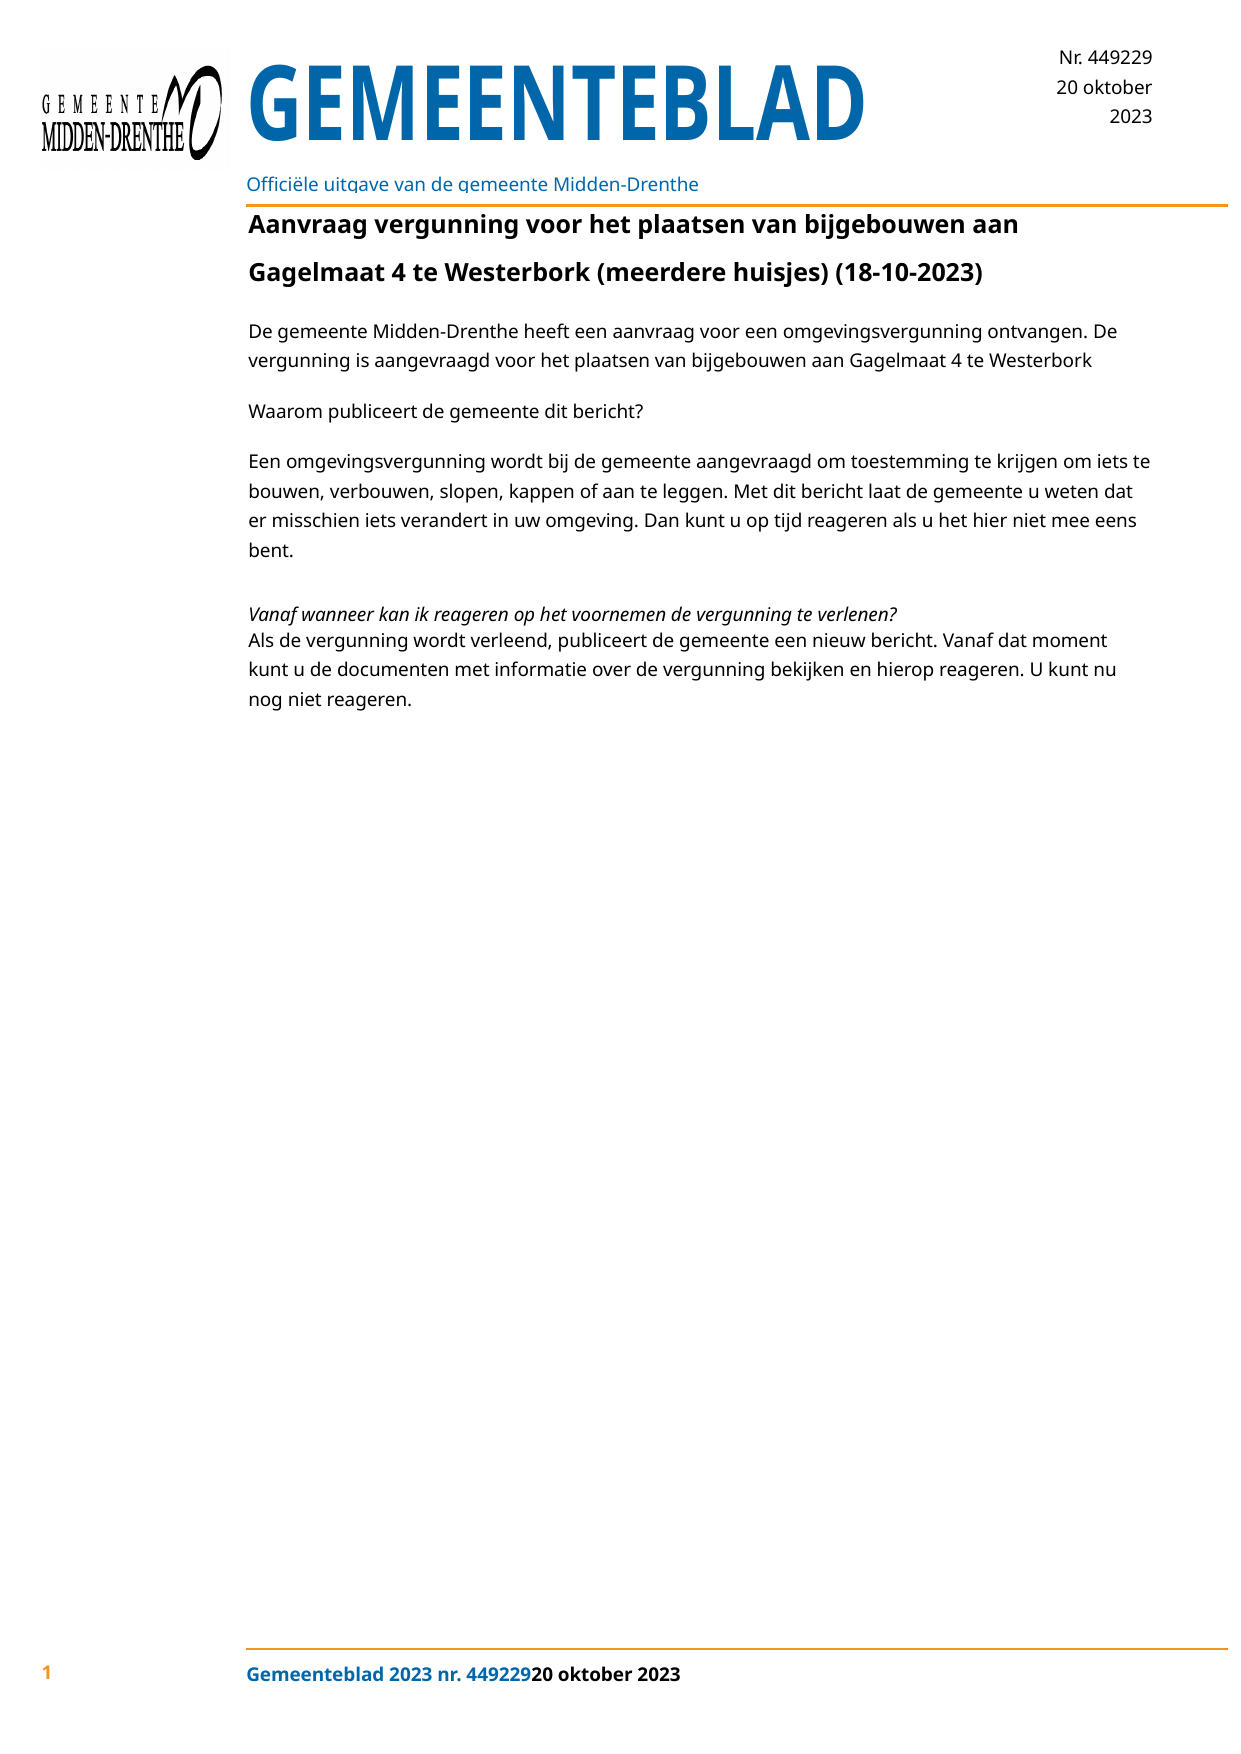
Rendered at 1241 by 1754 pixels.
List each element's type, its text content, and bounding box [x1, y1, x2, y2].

text De gemeente Midden-Drenthe heeft een aanvraag voor een omgevingsvergunning ontvangen. De vergunning is aangevraagd voor het plaatsen van bijgebouwen aan Gagelmaat 4 te Westerbork [248, 318, 1152, 373]
picture [41, 47, 231, 172]
text Als de vergunning wordt verleend, publiceert de gemeente een nieuw bericht. Vanaf dat moment kunt u de documenten met informatie over de vergunning bekijken en hierop reageren. U kunt nu nog niet reageren. [248, 627, 1152, 712]
text Waarom publiceert de gemeente dit bericht? [248, 398, 1152, 424]
text Vanaf wanneer kan ik reageren op het voornemen de vergunning te verlenen? [248, 601, 1152, 627]
text Een omgevingsvergunning wordt bij de gemeente aangevraagd om toestemming te krijgen om iets te bouwen, verbouwen, slopen, kappen of aan te leggen. Met dit bericht laat de gemeente u weten dat er misschien iets verandert in uw omgeving. Dan kunt u op tijd reageren als u het hier niet mee eens bent. [248, 448, 1152, 563]
text Aanvraag vergunning voor het plaatsen van bijgebouwen aan Gagelmaat 4 te Westerbork (meerdere huisjes) (18-10-2023) [248, 207, 1152, 288]
